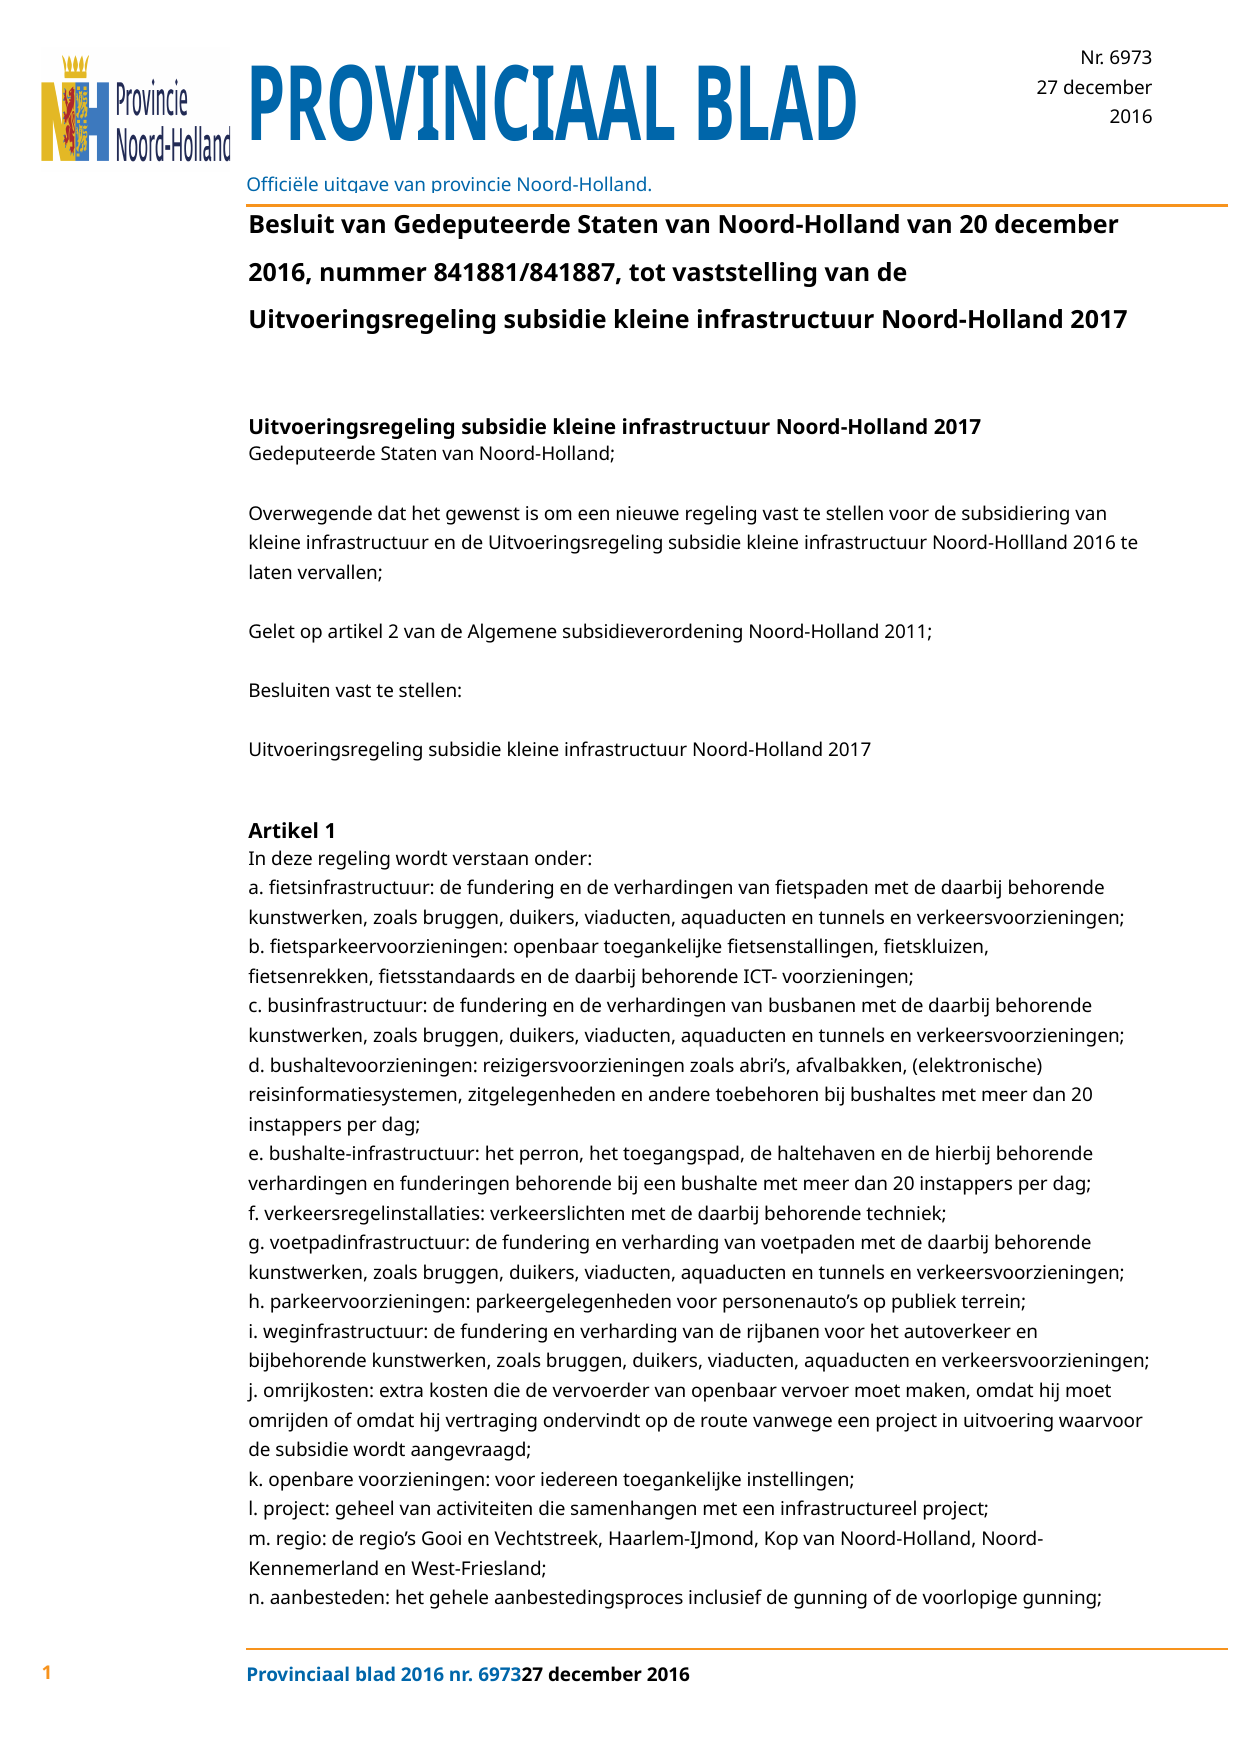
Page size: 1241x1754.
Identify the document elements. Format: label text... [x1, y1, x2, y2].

text m. regio: de regio’s Gooi en Vechtstreek, Haarlem-IJmond, Kop van Noord-Holland, Noord-Kennemerland en West-Friesland; [248, 1525, 1152, 1581]
text b. fietsparkeervoorzieningen: openbaar toegankelijke fietsenstallingen, fietskluizen, [248, 933, 1152, 959]
text g. voetpadinfrastructuur: de fundering en verharding van voetpaden met de daarbij behorende kunstwerken, zoals bruggen, duikers, viaducten, aquaducten en tunnels en verkeersvoorzieningen; [248, 1229, 1152, 1285]
text l. project: geheel van activiteiten die samenhangen met een infrastructureel project; [248, 1496, 1152, 1521]
text e. bushalte-infrastructuur: het perron, het toegangspad, de haltehaven en de hierbij behorende verhardingen en funderingen behorende bij een bushalte met meer dan 20 instappers per dag; [248, 1141, 1152, 1196]
text h. parkeervoorzieningen: parkeergelegenheden voor personenauto’s op publiek terrein; [248, 1288, 1152, 1314]
text Artikel 1 [248, 816, 1152, 845]
text k. openbare voorzieningen: voor iedereen toegankelijke instellingen; [248, 1466, 1152, 1492]
text Besluiten vast te stellen: [248, 677, 1152, 703]
text j. omrijkosten: extra kosten die de vervoerder van openbaar vervoer moet maken, omdat hij moet omrijden of omdat hij vertraging ondervindt op de route vanwege een project in uitvoering waarvoor de subsidie wordt aangevraagd; [248, 1377, 1152, 1462]
text d. bushaltevoorzieningen: reizigersvoorzieningen zoals abri’s, afvalbakken, (elektronische) reisinformatiesystemen, zitgelegenheden en andere toebehoren bij bushaltes met meer dan 20 instappers per dag; [248, 1052, 1152, 1137]
picture [41, 47, 231, 172]
text fietsenrekken, fietsstandaards en de daarbij behorende ICT- voorzieningen; [248, 963, 1152, 989]
text Uitvoeringsregeling subsidie kleine infrastructuur Noord-Holland 2017 [248, 412, 1152, 441]
text Gelet op artikel 2 van de Algemene subsidieverordening Noord-Holland 2011; [248, 618, 1152, 644]
text In deze regeling wordt verstaan onder: [248, 845, 1152, 871]
text Overwegende dat het gewenst is om een nieuwe regeling vast te stellen voor de subsidiering van kleine infrastructuur en de Uitvoeringsregeling subsidie kleine infrastructuur Noord-Hollland 2016 te laten vervallen; [248, 500, 1152, 584]
text c. businfrastructuur: de fundering en de verhardingen van busbanen met de daarbij behorende kunstwerken, zoals bruggen, duikers, viaducten, aquaducten en tunnels en verkeersvoorzieningen; [248, 993, 1152, 1048]
text Besluit van Gedeputeerde Staten van Noord-Holland van 20 december 2016, nummer 841881/841887, tot vaststelling van de Uitvoeringsregeling subsidie kleine infrastructuur Noord-Holland 2017 [248, 207, 1152, 336]
text Gedeputeerde Staten van Noord-Holland; [248, 441, 1152, 466]
text i. weginfrastructuur: de fundering en verharding van de rijbanen voor het autoverkeer en bijbehorende kunstwerken, zoals bruggen, duikers, viaducten, aquaducten en verkeersvoorzieningen; [248, 1318, 1152, 1373]
text a. fietsinfrastructuur: de fundering en de verhardingen van fietspaden met de daarbij behorende kunstwerken, zoals bruggen, duikers, viaducten, aquaducten en tunnels en verkeersvoorzieningen; [248, 874, 1152, 930]
text n. aanbesteden: het gehele aanbestedingsproces inclusief de gunning of de voorlopige gunning; [248, 1584, 1152, 1610]
text Uitvoeringsregeling subsidie kleine infrastructuur Noord-Holland 2017 [248, 736, 1152, 762]
text f. verkeersregelinstallaties: verkeerslichten met de daarbij behorende techniek; [248, 1200, 1152, 1226]
